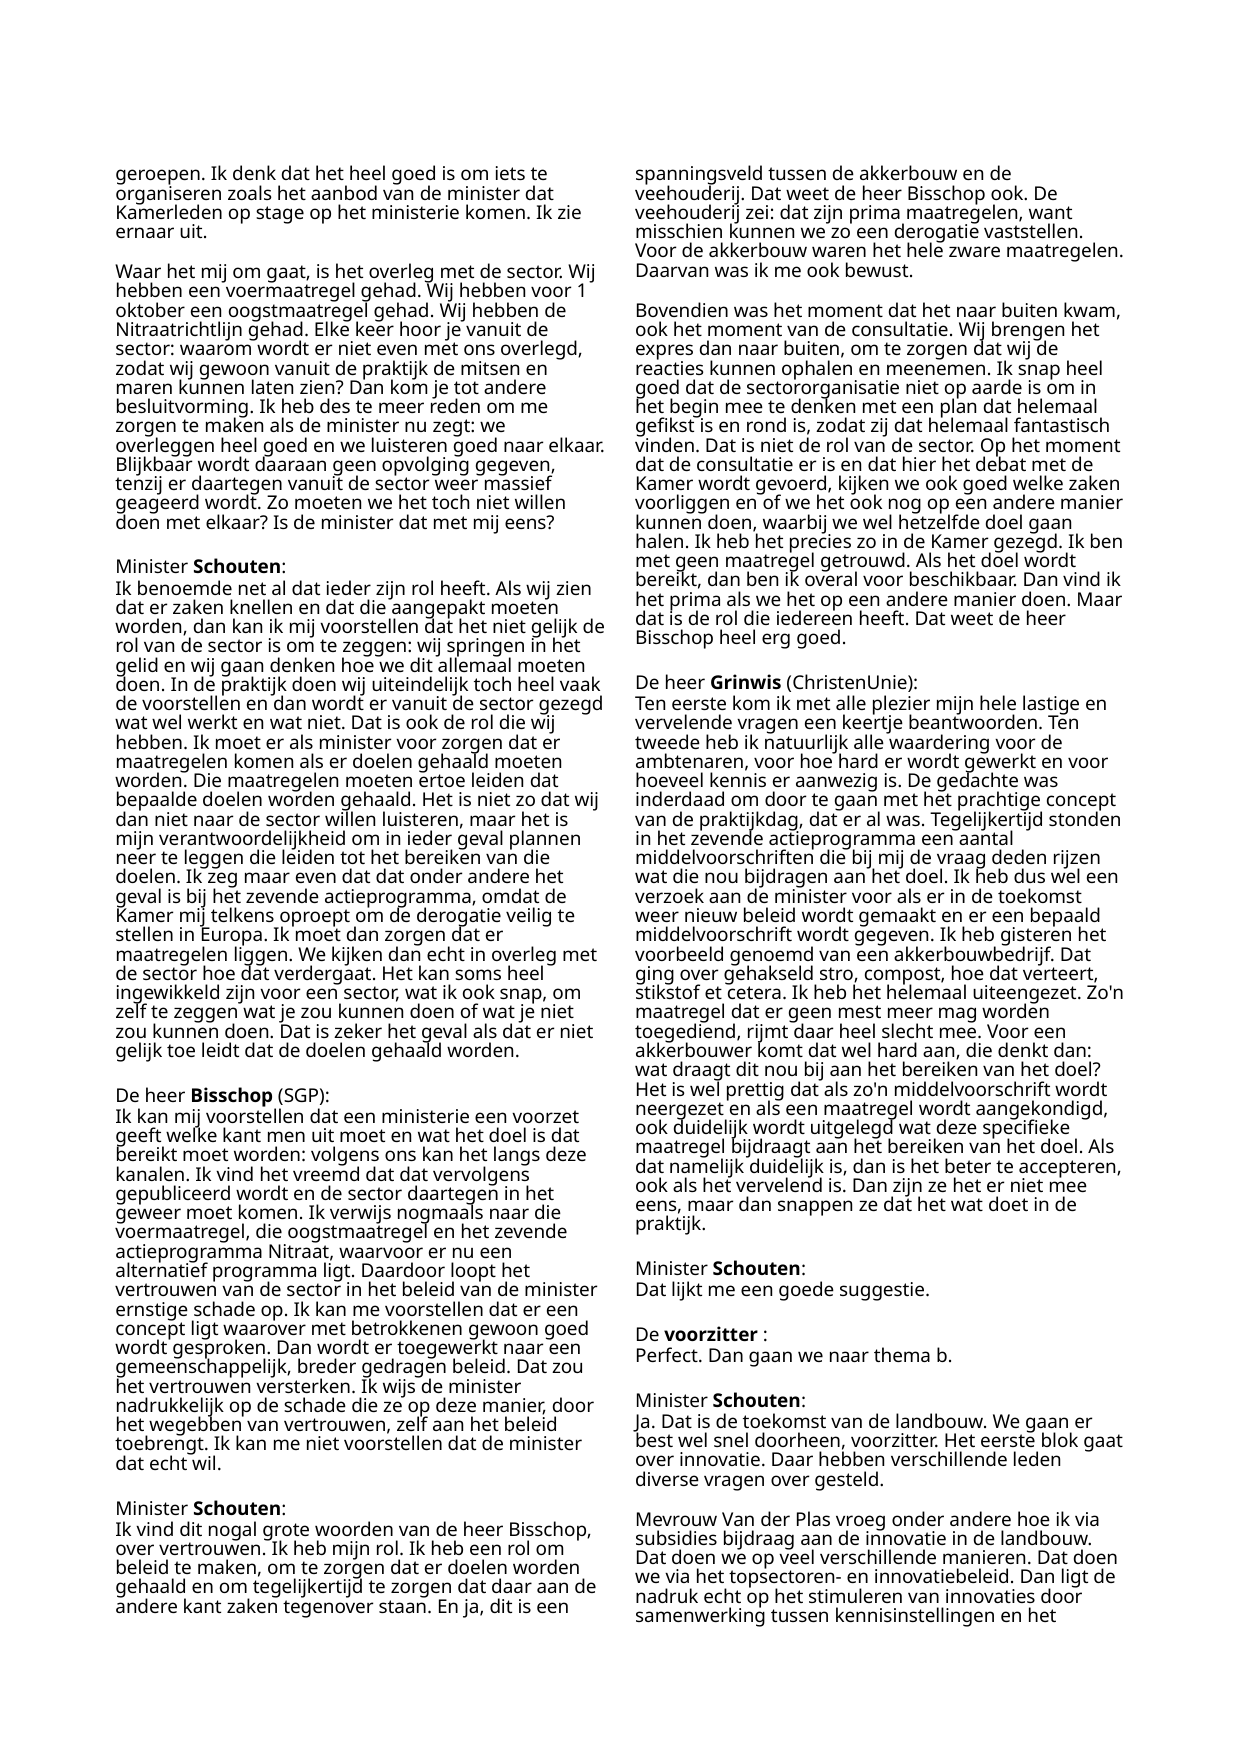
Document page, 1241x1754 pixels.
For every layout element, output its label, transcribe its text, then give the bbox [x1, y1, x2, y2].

text Ten eerste kom ik met alle plezier mijn hele lastige en vervelende vragen een keertje beantwoorden. Ten tweede heb ik natuurlijk alle waardering voor de ambtenaren, voor hoe hard er wordt gewerkt en voor hoeveel kennis er aanwezig is. De gedachte was inderdaad om door te gaan met het prachtige concept van de praktijkdag, dat er al was. Tegelijkertijd stonden in het zevende actieprogramma een aantal middelvoorschriften die bij mij de vraag deden rijzen wat die nou bijdragen aan het doel. Ik heb dus wel een verzoek aan de minister voor als er in de toekomst weer nieuw beleid wordt gemaakt en er een bepaald middelvoorschrift wordt gegeven. Ik heb gisteren het voorbeeld genoemd van een akkerbouwbedrijf. Dat ging over gehakseld stro, compost, hoe dat verteert, stikstof et cetera. Ik heb het helemaal uiteengezet. Zo'n maatregel dat er geen mest meer mag worden toegediend, rijmt daar heel slecht mee. Voor een akkerbouwer komt dat wel hard aan, die denkt dan: wat draagt dit nou bij aan het bereiken van het doel? Het is wel prettig dat als zo'n middelvoorschrift wordt neergezet en als een maatregel wordt aangekondigd, ook duidelijk wordt uitgelegd wat deze specifieke maatregel bijdraagt aan het bereiken van het doel. Als dat namelijk duidelijk is, dan is het beter te accepteren, ook als het vervelend is. Dan zijn ze het er niet mee eens, maar dan snappen ze dat het wat doet in de praktijk. [635, 695, 1125, 1235]
text Ik benoemde net al dat ieder zijn rol heeft. Als wij zien dat er zaken knellen en dat die aangepakt moeten worden, dan kan ik mij voorstellen dat het niet gelijk de rol van de sector is om te zeggen: wij springen in het gelid en wij gaan denken hoe we dit allemaal moeten doen. In de praktijk doen wij uiteindelijk toch heel vaak de voorstellen en dan wordt er vanuit de sector gezegd wat wel werkt en wat niet. Dat is ook de rol die wij hebben. Ik moet er als minister voor zorgen dat er maatregelen komen als er doelen gehaald moeten worden. Die maatregelen moeten ertoe leiden dat bepaalde doelen worden gehaald. Het is niet zo dat wij dan niet naar de sector willen luisteren, maar het is mijn verantwoordelijkheid om in ieder geval plannen neer te leggen die leiden tot het bereiken van die doelen. Ik zeg maar even dat dat onder andere het geval is bij het zevende actieprogramma, omdat de Kamer mij telkens oproept om de derogatie veilig te stellen in Europa. Ik moet dan zorgen dat er maatregelen liggen. We kijken dan echt in overleg met de sector hoe dat verdergaat. Het kan soms heel ingewikkeld zijn voor een sector, wat ik ook snap, om zelf te zeggen wat je zou kunnen doen of wat je niet zou kunnen doen. Dat is zeker het geval als dat er niet gelijk toe leidt dat de doelen gehaald worden. [115, 579, 605, 1061]
text Ik vind dit nogal grote woorden van de heer Bisschop, over vertrouwen. Ik heb mijn rol. Ik heb een rol om beleid te maken, om te zorgen dat er doelen worden gehaald en om tegelijkertijd te zorgen dat daar aan de andere kant zaken tegenover staan. En ja, dit is een [115, 1521, 605, 1617]
text Minister Schouten: [635, 1256, 1125, 1281]
text Ja. Dat is de toekomst van de landbouw. We gaan er best wel snel doorheen, voorzitter. Het eerste blok gaat over innovatie. Daar hebben verschillende leden diverse vragen over gesteld. [635, 1413, 1125, 1490]
text Minister Schouten: [115, 1495, 605, 1521]
text Minister Schouten: [635, 1387, 1125, 1413]
text De voorzitter : [635, 1321, 1125, 1347]
text De heer Bisschop (SGP): [115, 1082, 605, 1108]
text Minister Schouten: [115, 554, 605, 579]
text geroepen. Ik denk dat het heel goed is om iets te organiseren zoals het aanbod van de minister dat Kamerleden op stage op het ministerie komen. Ik zie ernaar uit. [115, 165, 605, 242]
text Waar het mij om gaat, is het overleg met de sector. Wij hebben een voermaatregel gehad. Wij hebben voor 1 oktober een oogstmaatregel gehad. Wij hebben de Nitraatrichtlijn gehad. Elke keer hoor je vanuit de sector: waarom wordt er niet even met ons overlegd, zodat wij gewoon vanuit de praktijk de mitsen en maren kunnen laten zien? Dan kom je tot andere besluitvorming. Ik heb des te meer reden om me zorgen te maken als de minister nu zegt: we overleggen heel goed en we luisteren goed naar elkaar. Blijkbaar wordt daaraan geen opvolging gegeven, tenzij er daartegen vanuit de sector weer massief geageerd wordt. Zo moeten we het toch niet willen doen met elkaar? Is de minister dat met mij eens? [115, 263, 605, 533]
text Perfect. Dan gaan we naar thema b. [635, 1347, 1125, 1366]
text De heer Grinwis (ChristenUnie): [635, 669, 1125, 695]
text Ik kan mij voorstellen dat een ministerie een voorzet geeft welke kant men uit moet en wat het doel is dat bereikt moet worden: volgens ons kan het langs deze kanalen. Ik vind het vreemd dat dat vervolgens gepubliceerd wordt en de sector daartegen in het geweer moet komen. Ik verwijs nogmaals naar die voermaatregel, die oogstmaatregel en het zevende actieprogramma Nitraat, waarvoor er nu een alternatief programma ligt. Daardoor loopt het vertrouwen van de sector in het beleid van de minister ernstige schade op. Ik kan me voorstellen dat er een concept ligt waarover met betrokkenen gewoon goed wordt gesproken. Dan wordt er toegewerkt naar een gemeenschappelijk, breder gedragen beleid. Dat zou het vertrouwen versterken. Ik wijs de minister nadrukkelijk op de schade die ze op deze manier, door het wegebben van vertrouwen, zelf aan het beleid toebrengt. Ik kan me niet voorstellen dat de minister dat echt wil. [115, 1108, 605, 1474]
text Bovendien was het moment dat het naar buiten kwam, ook het moment van de consultatie. Wij brengen het expres dan naar buiten, om te zorgen dat wij de reacties kunnen ophalen en meenemen. Ik snap heel goed dat de sectororganisatie niet op aarde is om in het begin mee te denken met een plan dat helemaal gefikst is en rond is, zodat zij dat helemaal fantastisch vinden. Dat is niet de rol van de sector. Op het moment dat de consultatie er is en dat hier het debat met de Kamer wordt gevoerd, kijken we ook goed welke zaken voorliggen en of we het ook nog op een andere manier kunnen doen, waarbij we wel hetzelfde doel gaan halen. Ik heb het precies zo in de Kamer gezegd. Ik ben met geen maatregel getrouwd. Als het doel wordt bereikt, dan ben ik overal voor beschikbaar. Dan vind ik het prima als we het op een andere manier doen. Maar dat is de rol die iedereen heeft. Dat weet de heer Bisschop heel erg goed. [635, 302, 1125, 648]
text Mevrouw Van der Plas vroeg onder andere hoe ik via subsidies bijdraag aan de innovatie in de landbouw. Dat doen we op veel verschillende manieren. Dat doen we via het topsectoren- en innovatiebeleid. Dan ligt de nadruk echt op het stimuleren van innovaties door samenwerking tussen kennisinstellingen en het [635, 1511, 1125, 1626]
text spanningsveld tussen de akkerbouw en de veehouderij. Dat weet de heer Bisschop ook. De veehouderij zei: dat zijn prima maatregelen, want misschien kunnen we zo een derogatie vaststellen. Voor de akkerbouw waren het hele zware maatregelen. Daarvan was ik me ook bewust. [635, 165, 1125, 281]
text Dat lijkt me een goede suggestie. [635, 1281, 1125, 1301]
